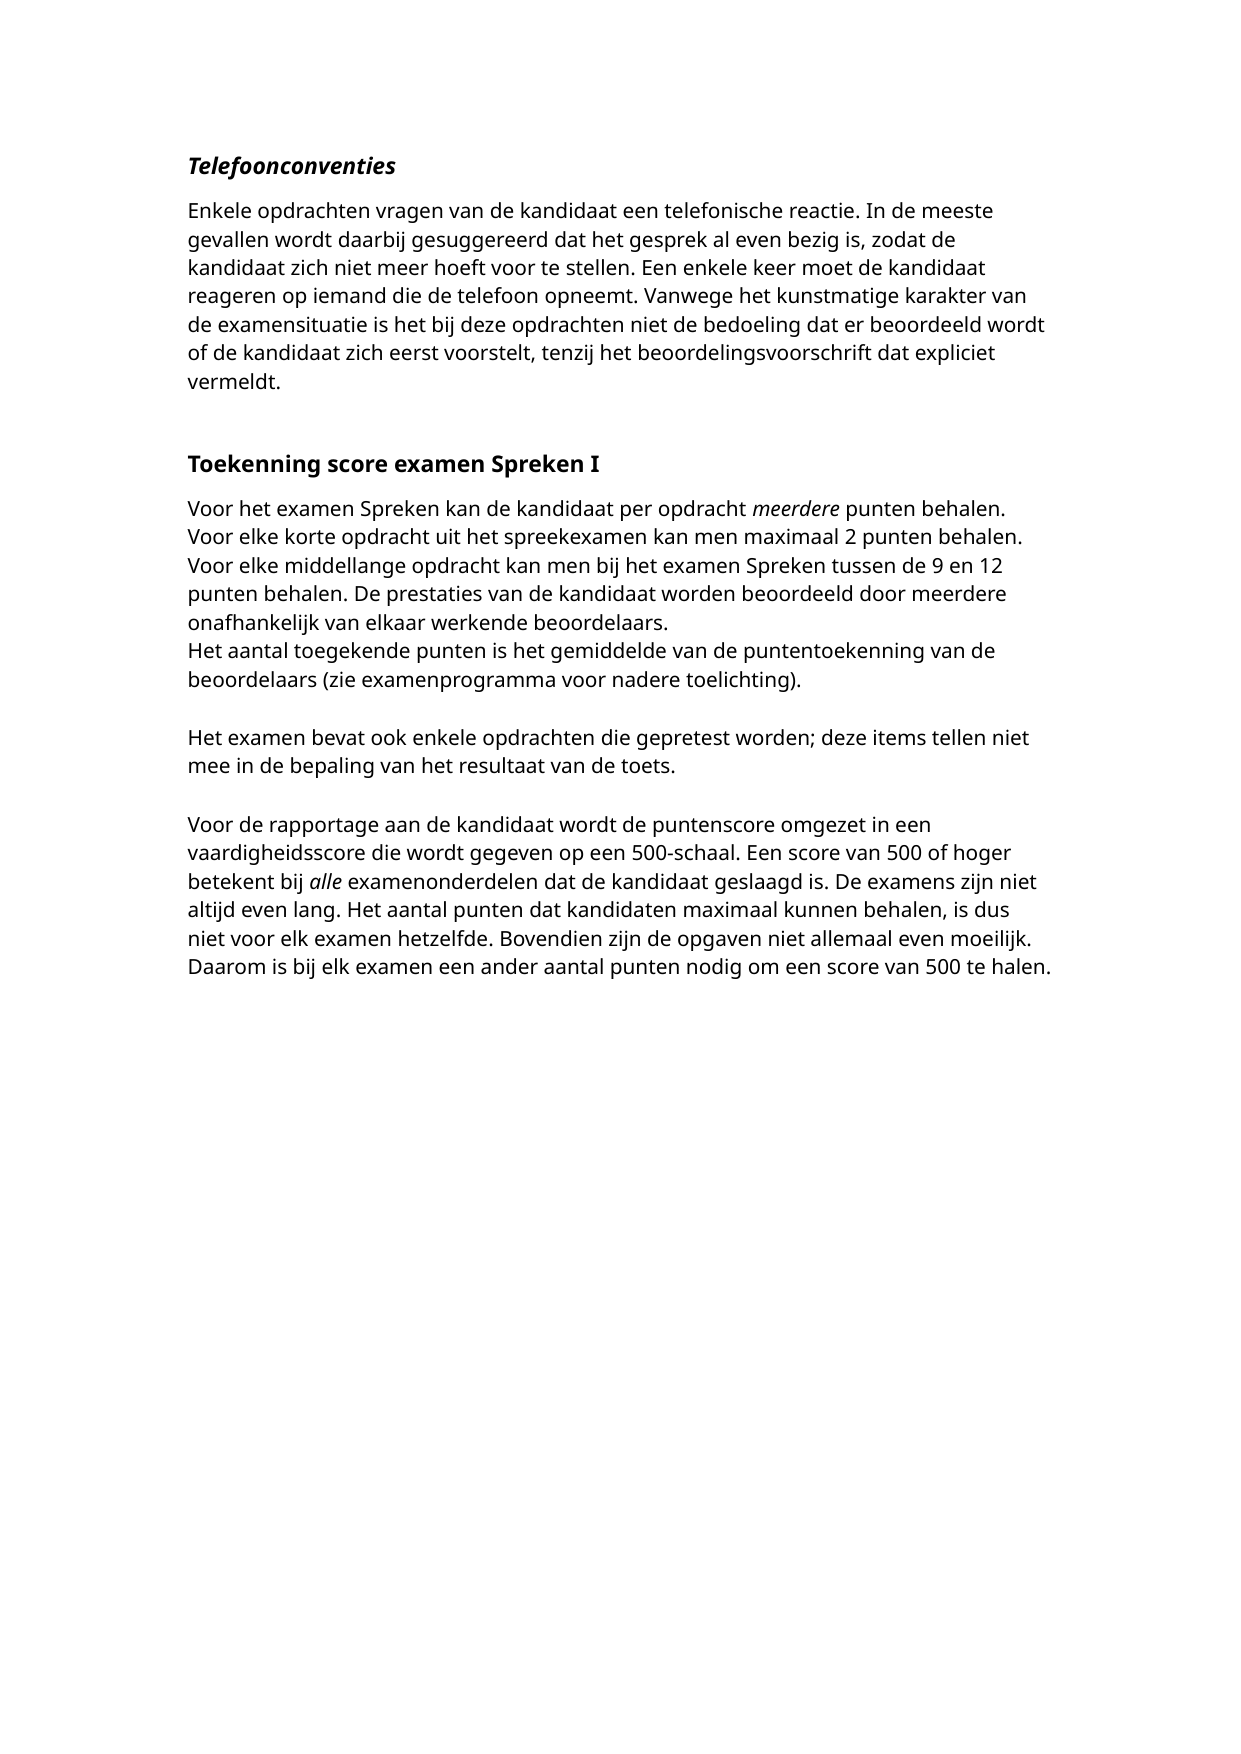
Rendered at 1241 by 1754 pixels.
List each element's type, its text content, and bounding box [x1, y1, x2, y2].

text Voor de rapportage aan de kandidaat wordt de puntenscore omgezet in een vaardigheidsscore die wordt gegeven op een 500-schaal. Een score van 500 of hoger betekent bij alle examenonderdelen dat de kandidaat geslaagd is. De examens zijn niet altijd even lang. Het aantal punten dat kandidaten maximaal kunnen behalen, is dus niet voor elk examen hetzelfde. Bovendien zijn de opgaven niet allemaal even moeilijk. Daarom is bij elk examen een ander aantal punten nodig om een score van 500 te halen. [187, 810, 1053, 981]
subtitle Telefoonconventies [187, 150, 1053, 181]
text Het aantal toegekende punten is het gemiddelde van de puntentoekenning van de beoordelaars (zie examenprogramma voor nadere toelichting). [187, 636, 1053, 693]
text Het examen bevat ook enkele opdrachten die gepretest worden; deze items tellen niet mee in de bepaling van het resultaat van de toets. [187, 723, 1053, 780]
text Voor het examen Spreken kan de kandidaat per opdracht meerdere punten behalen. Voor elke korte opdracht uit het spreekexamen kan men maximaal 2 punten behalen. Voor elke middellange opdracht kan men bij het examen Spreken tussen de 9 en 12 punten behalen. De prestaties van de kandidaat worden beoordeeld door meerdere onafhankelijk van elkaar werkende beoordelaars. [187, 494, 1053, 636]
text Enkele opdrachten vragen van de kandidaat een telefonische reactie. In de meeste gevallen wordt daarbij gesuggereerd dat het gesprek al even bezig is, zodat de kandidaat zich niet meer hoeft voor te stellen. Een enkele keer moet de kandidaat reageren op iemand die de telefoon opneemt. Vanwege het kunstmatige karakter van de examensituatie is het bij deze opdrachten niet de bedoeling dat er beoordeeld wordt of de kandidaat zich eerst voorstelt, tenzij het beoordelingsvoorschrift dat expliciet vermeldt. [187, 196, 1053, 395]
subtitle Toekenning score examen Spreken I [187, 448, 1053, 479]
